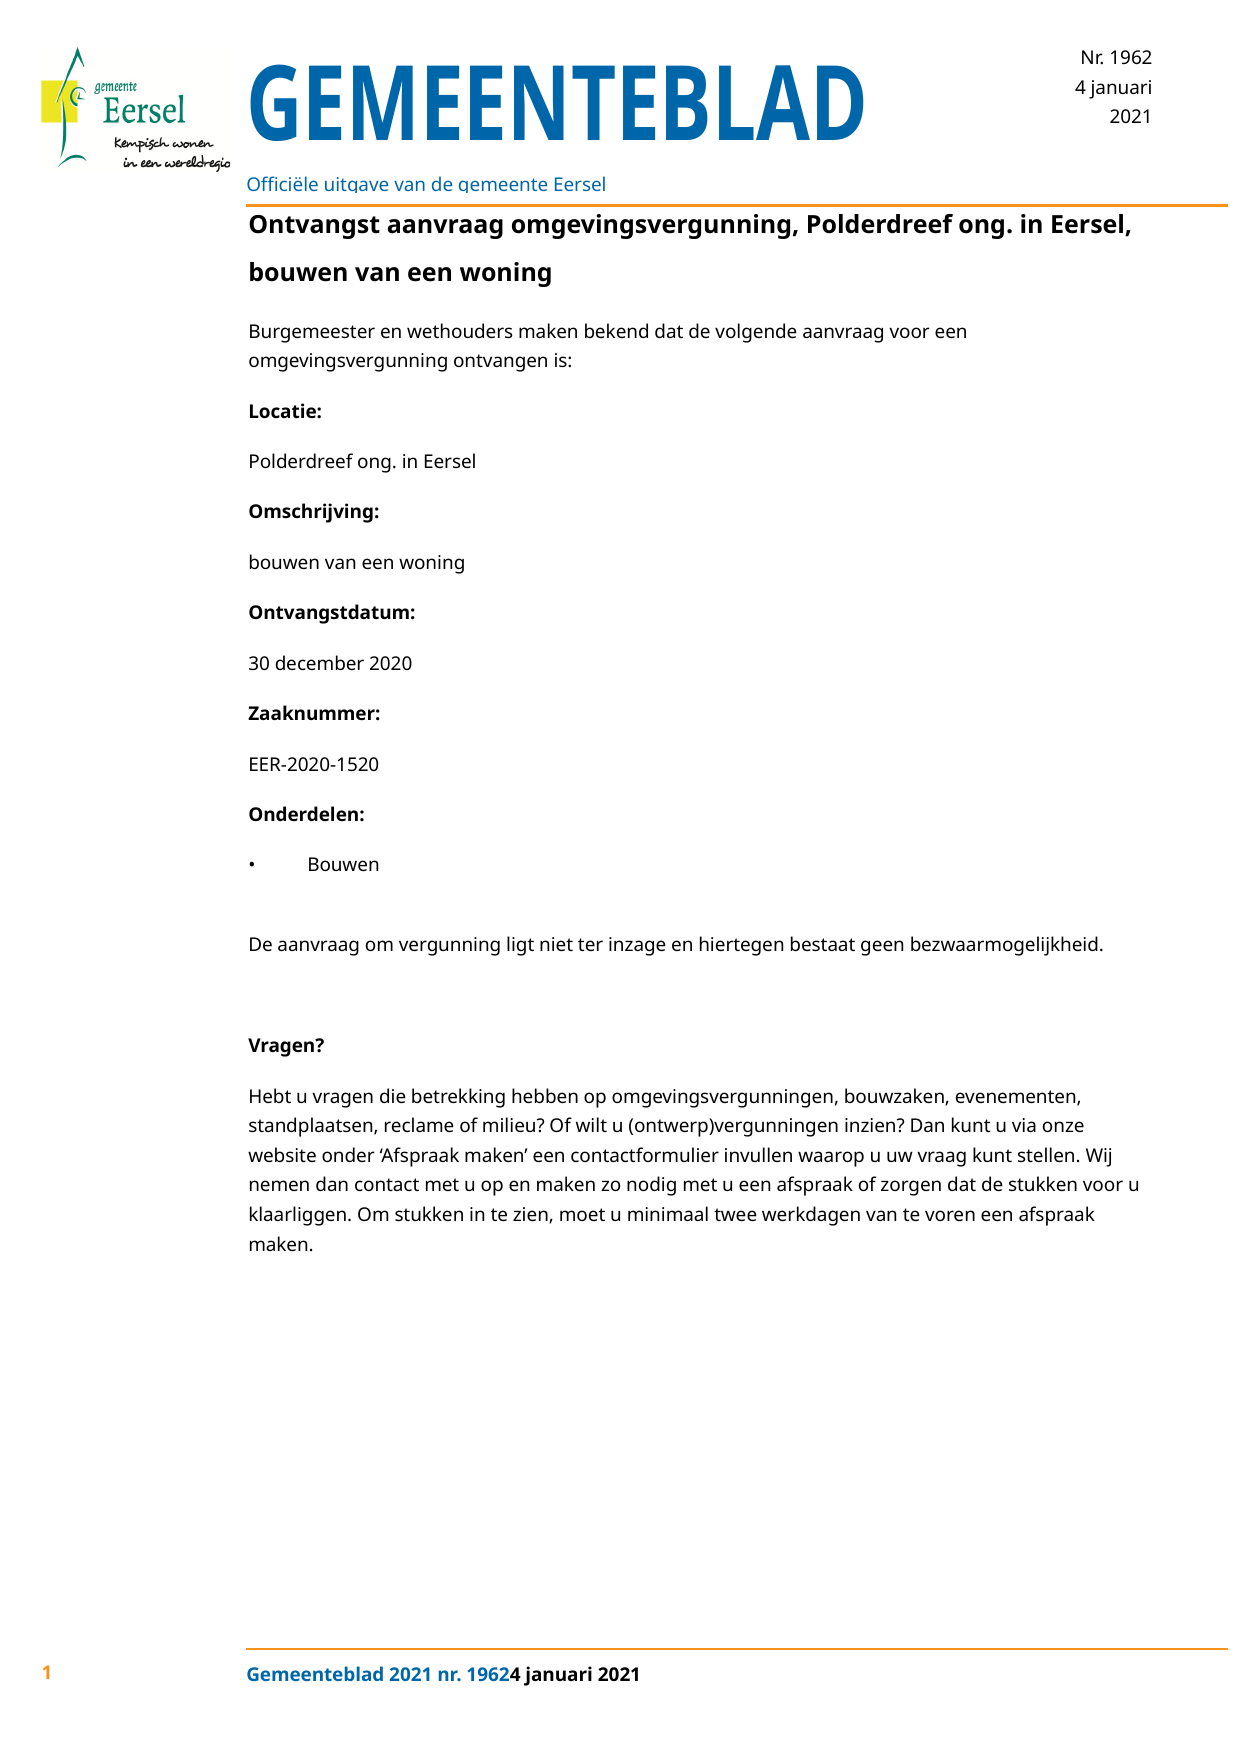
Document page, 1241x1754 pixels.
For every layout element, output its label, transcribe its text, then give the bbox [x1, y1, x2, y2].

text EER-2020-1520 [248, 751, 1152, 777]
text Ontvangstdatum: [248, 599, 1152, 625]
text Hebt u vragen die betrekking hebben op omgevingsvergunningen, bouwzaken, evenementen, standplaatsen, reclame of milieu? Of wilt u (ontwerp)vergunningen inzien? Dan kunt u via onze website onder ‘Afspraak maken’ een contactformulier invullen waarop u uw vraag kunt stellen. Wij nemen dan contact met u op en maken zo nodig met u een afspraak of zorgen dat de stukken voor u klaarliggen. Om stukken in te zien, moet u minimaal twee werkdagen van te voren een afspraak maken. [248, 1083, 1152, 1257]
text Vragen? [248, 1032, 1152, 1058]
text Zaaknummer: [248, 700, 1152, 726]
text De aanvraag om vergunning ligt niet ter inzage en hiertegen bestaat geen bezwaarmogelijkheid. [248, 932, 1152, 957]
text bouwen van een woning [248, 549, 1152, 575]
list Bouwen [248, 852, 1152, 877]
text Polderdreef ong. in Eersel [248, 448, 1152, 474]
text Ontvangst aanvraag omgevingsvergunning, Polderdreef ong. in Eersel, bouwen van een woning [248, 207, 1152, 288]
picture [41, 47, 231, 172]
text Burgemeester en wethouders maken bekend dat de volgende aanvraag voor een omgevingsvergunning ontvangen is: [248, 318, 1152, 373]
text Locatie: [248, 398, 1152, 424]
text Omschrijving: [248, 499, 1152, 524]
text 30 december 2020 [248, 650, 1152, 676]
text Onderdelen: [248, 801, 1152, 827]
